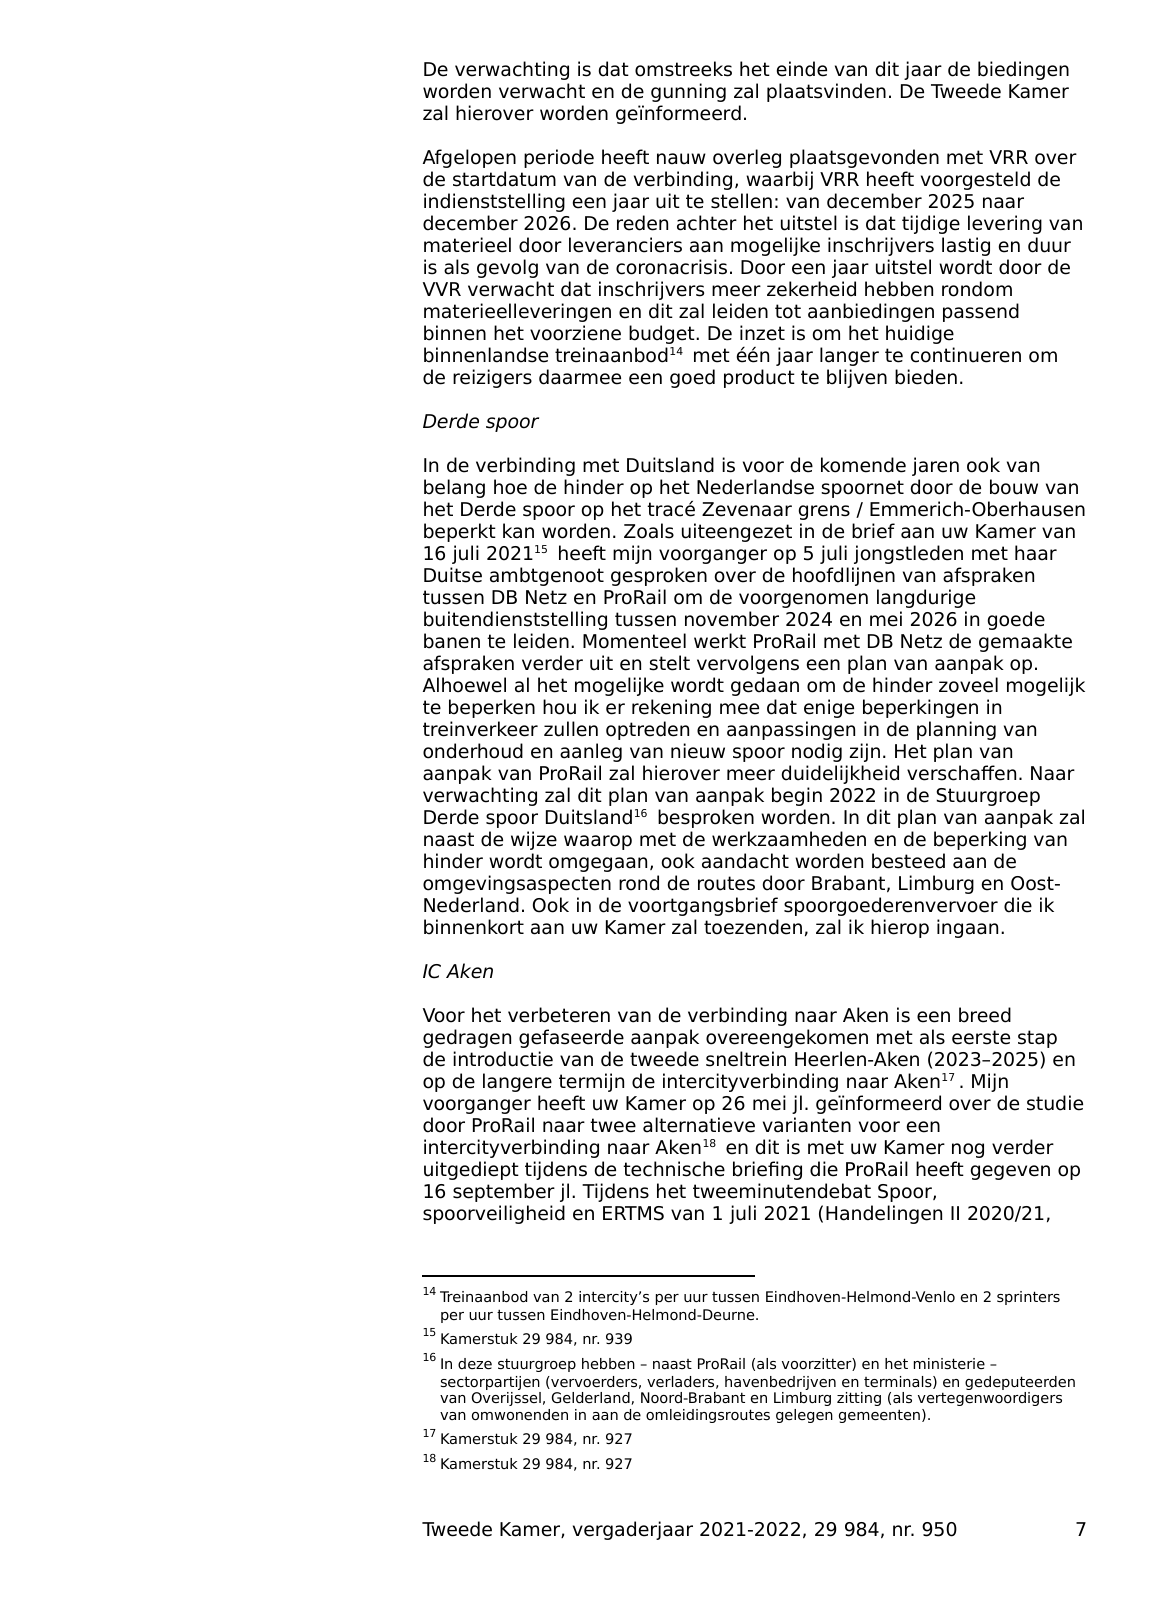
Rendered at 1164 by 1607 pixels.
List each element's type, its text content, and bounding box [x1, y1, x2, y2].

text Kamerstuk 29 984, nr. 927 [422, 1427, 1087, 1449]
text Treinaanbod van 2 intercity’s per uur tussen Eindhoven-Helmond-Venlo en 2 sprinters per uur tussen Eindhoven-Helmond-Deurne. [422, 1285, 1087, 1324]
text De verwachting is dat omstreeks het einde van dit jaar de biedingen worden verwacht en de gunning zal plaatsvinden. De Tweede Kamer zal hierover worden geïnformeerd. [422, 59, 1087, 125]
text Kamerstuk 29 984, nr. 927 [422, 1452, 1087, 1474]
text In de verbinding met Duitsland is voor de komende jaren ook van belang hoe de hinder op het Nederlandse spoornet door de bouw van het Derde spoor op het tracé Zevenaar grens / Emmerich-Oberhausen beperkt kan worden. Zoals uiteengezet in de brief aan uw Kamer van 16 juli 2021 heeft mijn voorganger op 5 juli jongstleden met haar Duitse ambtgenoot gesproken over de hoofdlijnen van afspraken tussen DB Netz en ProRail om de voorgenomen langdurige buitendienststelling tussen november 2024 en mei 2026 in goede banen te leiden. Momenteel werkt ProRail met DB Netz de gemaakte afspraken verder uit en stelt vervolgens een plan van aanpak op. Alhoewel al het mogelijke wordt gedaan om de hinder zoveel mogelijk te beperken hou ik er rekening mee dat enige beperkingen in treinverkeer zullen optreden en aanpassingen in de planning van onderhoud en aanleg van nieuw spoor nodig zijn. Het plan van aanpak van ProRail zal hierover meer duidelijkheid verschaffen. Naar verwachting zal dit plan van aanpak begin 2022 in de Stuurgroep Derde spoor Duitsland besproken worden. In dit plan van aanpak zal naast de wijze waarop met de werkzaamheden en de beperking van hinder wordt omgegaan, ook aandacht worden besteed aan de omgevingsaspecten rond de routes door Brabant, Limburg en Oost-Nederland. Ook in de voortgangsbrief spoorgoederenvervoer die ik binnenkort aan uw Kamer zal toezenden, zal ik hierop ingaan. [422, 455, 1087, 939]
text In deze stuurgroep hebben – naast ProRail (als voorzitter) en het ministerie – sectorpartijen (vervoerders, verladers, havenbedrijven en terminals) en gedeputeerden van Overijssel, Gelderland, Noord-Brabant en Limburg zitting (als vertegenwoordigers van omwonenden in aan de omleidingsroutes gelegen gemeenten). [422, 1352, 1087, 1424]
text Voor het verbeteren van de verbinding naar Aken is een breed gedragen gefaseerde aanpak overeengekomen met als eerste stap de introductie van de tweede sneltrein Heerlen-Aken (2023–2025) en op de langere termijn de intercityverbinding naar Aken. Mijn voorganger heeft uw Kamer op 26 mei jl. geïnformeerd over de studie door ProRail naar twee alternatieve varianten voor een intercityverbinding naar Aken en dit is met uw Kamer nog verder uitgediept tijdens de technische briefing die ProRail heeft gegeven op 16 september jl. Tijdens het tweeminutendebat Spoor, spoorveiligheid en ERTMS van 1 juli 2021 (Handelingen II 2020/21, [422, 1005, 1087, 1225]
text Afgelopen periode heeft nauw overleg plaatsgevonden met VRR over de startdatum van de verbinding, waarbij VRR heeft voorgesteld de indienststelling een jaar uit te stellen: van december 2025 naar december 2026. De reden achter het uitstel is dat tijdige levering van materieel door leveranciers aan mogelijke inschrijvers lastig en duur is als gevolg van de coronacrisis. Door een jaar uitstel wordt door de VVR verwacht dat inschrijvers meer zekerheid hebben rondom materieelleveringen en dit zal leiden tot aanbiedingen passend binnen het voorziene budget. De inzet is om het huidige binnenlandse treinaanbod met één jaar langer te continueren om de reizigers daarmee een goed product te blijven bieden. [422, 147, 1087, 389]
text Kamerstuk 29 984, nr. 939 [422, 1327, 1087, 1349]
subtitle IC Aken [422, 961, 1087, 983]
subtitle Derde spoor [422, 411, 1087, 433]
